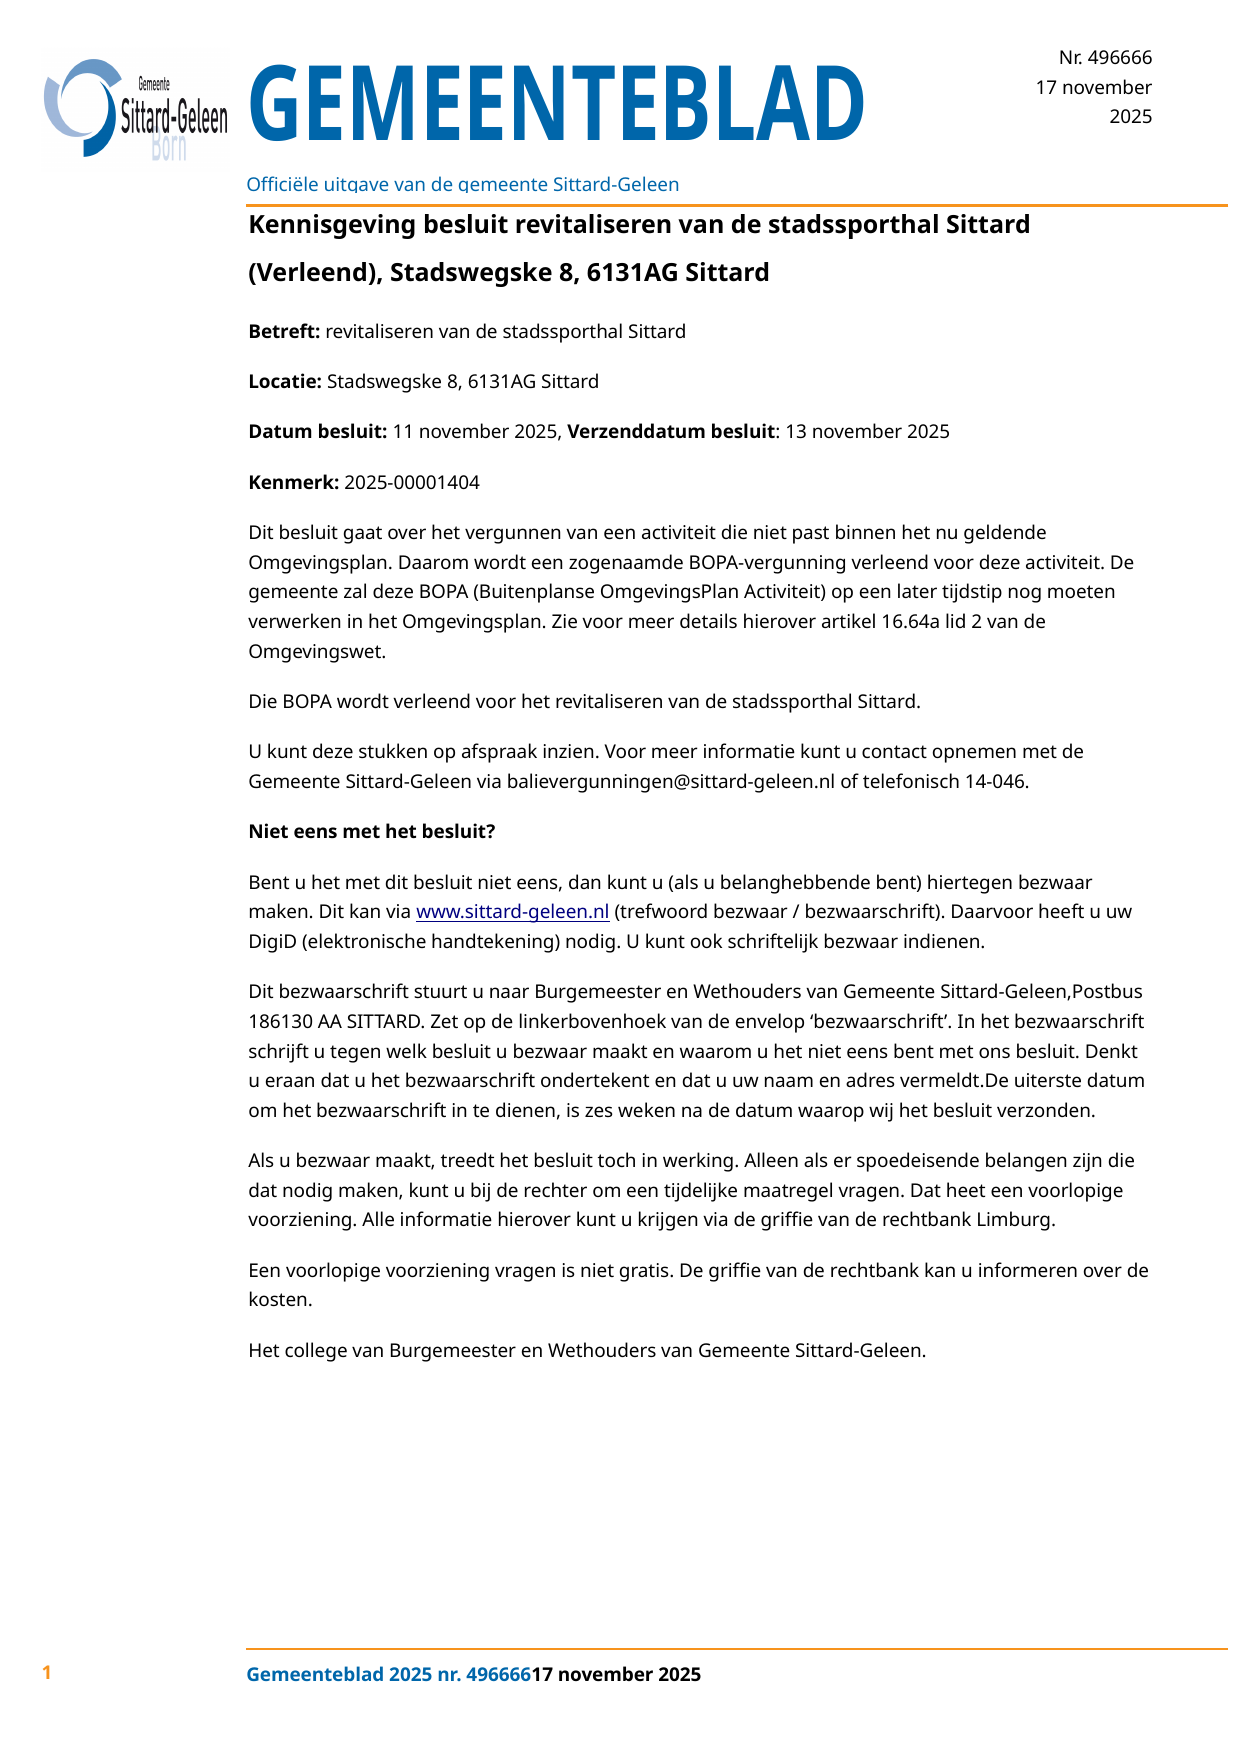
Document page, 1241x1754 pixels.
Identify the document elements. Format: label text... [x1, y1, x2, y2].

text Dit bezwaarschrift stuurt u naar Burgemeester en Wethouders van Gemeente Sittard-Geleen,Postbus 186130 AA SITTARD. Zet op de linkerbovenhoek van de envelop ‘bezwaarschrift’. In het bezwaarschrift schrijft u tegen welk besluit u bezwaar maakt en waarom u het niet eens bent met ons besluit. Denkt u eraan dat u het bezwaarschrift ondertekent en dat u uw naam en adres vermeldt.De uiterste datum om het bezwaarschrift in te dienen, is zes weken na de datum waarop wij het besluit verzonden. [248, 979, 1152, 1123]
text Locatie: Stadswegske 8, 6131AG Sittard [248, 368, 1152, 394]
text Die BOPA wordt verleend voor het revitaliseren van de stadssporthal Sittard. [248, 688, 1152, 714]
picture [41, 47, 231, 172]
text Als u bezwaar maakt, treedt het besluit toch in werking. Alleen als er spoedeisende belangen zijn die dat nodig maken, kunt u bij de rechter om een tijdelijke maatregel vragen. Dat heet een voorlopige voorziening. Alle informatie hierover kunt u krijgen via de griffie van de rechtbank Limburg. [248, 1147, 1152, 1232]
text Een voorlopige voorziening vragen is niet gratis. De griffie van de rechtbank kan u informeren over de kosten. [248, 1257, 1152, 1312]
text Het college van Burgemeester en Wethouders van Gemeente Sittard-Geleen. [248, 1337, 1152, 1363]
text Datum besluit: 11 november 2025, Verzenddatum besluit: 13 november 2025 [248, 419, 1152, 444]
text Betreft: revitaliseren van de stadssporthal Sittard [248, 318, 1152, 344]
text Dit besluit gaat over het vergunnen van een activiteit die niet past binnen het nu geldende Omgevingsplan. Daarom wordt een zogenaamde BOPA-vergunning verleend voor deze activiteit. De gemeente zal deze BOPA (Buitenplanse OmgevingsPlan Activiteit) op een later tijdstip nog moeten verwerken in het Omgevingsplan. Zie voor meer details hierover artikel 16.64a lid 2 van de Omgevingswet. [248, 519, 1152, 664]
text Niet eens met het besluit? [248, 819, 1152, 844]
text Kenmerk: 2025-00001404 [248, 469, 1152, 495]
text Bent u het met dit besluit niet eens, dan kunt u (als u belanghebbende bent) hiertegen bezwaar maken. Dit kan via www.sittard-geleen.nl (trefwoord bezwaar / bezwaarschrift). Daarvoor heeft u uw DigiD (elektronische handtekening) nodig. U kunt ook schriftelijk bezwaar indienen. [248, 869, 1152, 954]
text U kunt deze stukken op afspraak inzien. Voor meer informatie kunt u contact opnemen met de Gemeente Sittard-Geleen via balievergunningen@sittard-geleen.nl of telefonisch 14-046. [248, 739, 1152, 794]
text Kennisgeving besluit revitaliseren van de stadssporthal Sittard (Verleend), Stadswegske 8, 6131AG Sittard [248, 207, 1152, 288]
